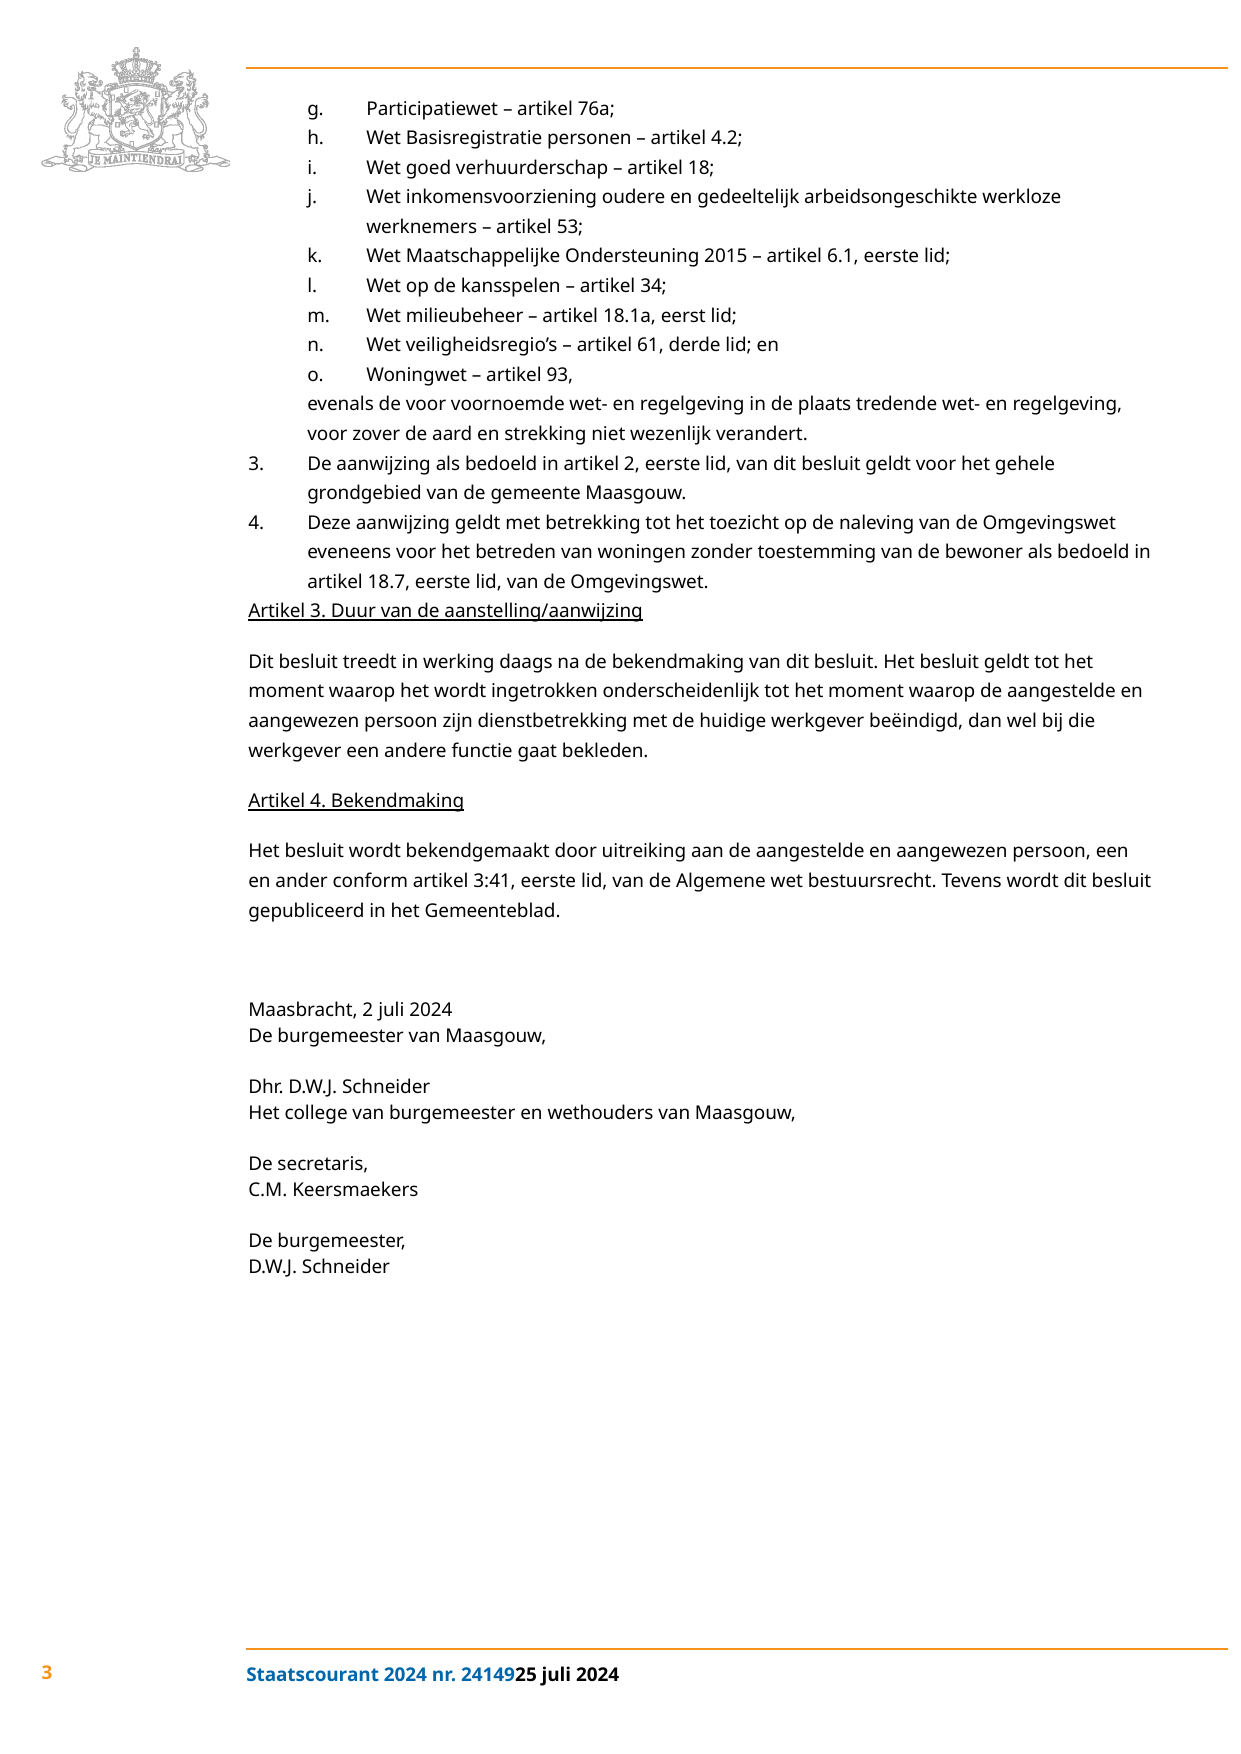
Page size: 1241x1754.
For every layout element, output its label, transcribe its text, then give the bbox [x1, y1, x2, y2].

text Het college van burgemeester en wethouders van Maasgouw, [248, 1099, 1152, 1125]
list evenals de voor voornoemde wet- en regelgeving in de plaats tredende wet- en regelgeving, voor zover de aard en strekking niet wezenlijk verandert. [248, 391, 1152, 446]
list Wet Basisregistratie personen – artikel 4.2; [307, 124, 1152, 150]
list Wet inkomensvoorziening oudere en gedeeltelijk arbeidsongeschikte werkloze werknemers – artikel 53; [307, 183, 1152, 239]
list De aanwijzing als bedoeld in artikel 2, eerste lid, van dit besluit geldt voor het gehele grondgebied van de gemeente Maasgouw. [248, 450, 1152, 505]
list Wet milieubeheer – artikel 18.1a, eerst lid; [307, 302, 1152, 328]
text C.M. Keersmaekers [248, 1176, 1152, 1202]
list Wet veiligheidsregio’s – artikel 61, derde lid; en [307, 331, 1152, 357]
text D.W.J. Schneider [248, 1253, 1152, 1279]
text De burgemeester, [248, 1228, 1152, 1253]
text Maasbracht, 2 juli 2024 [248, 996, 1152, 1022]
list Deze aanwijzing geldt met betrekking tot het toezicht op de naleving van de Omgevingswet eveneens voor het betreden van woningen zonder toestemming van de bewoner als bedoeld in artikel 18.7, eerste lid, van de Omgevingswet. [248, 509, 1152, 594]
text Dhr. D.W.J. Schneider [248, 1073, 1152, 1099]
text Artikel 3. Duur van de aanstelling/aanwijzing [248, 598, 1152, 623]
list Wet op de kansspelen – artikel 34; [307, 272, 1152, 298]
list Woningwet – artikel 93, [307, 361, 1152, 387]
list Participatiewet – artikel 76a; [307, 95, 1152, 121]
list Wet Maatschappelijke Ondersteuning 2015 – artikel 6.1, eerste lid; [307, 243, 1152, 268]
text Dit besluit treedt in werking daags na de bekendmaking van dit besluit. Het besluit geldt tot het moment waarop het wordt ingetrokken onderscheidenlijk tot het moment waarop de aangestelde en aangewezen persoon zijn dienstbetrekking met de huidige werkgever beëindigd, dan wel bij die werkgever een andere functie gaat bekleden. [248, 648, 1152, 763]
text Artikel 4. Bekendmaking [248, 787, 1152, 813]
picture [41, 47, 231, 172]
text De secretaris, [248, 1151, 1152, 1176]
text De burgemeester van Maasgouw, [248, 1022, 1152, 1048]
list Wet goed verhuurderschap – artikel 18; [307, 154, 1152, 180]
text Het besluit wordt bekendgemaakt door uitreiking aan de aangestelde en aangewezen persoon, een en ander conform artikel 3:41, eerste lid, van de Algemene wet bestuursrecht. Tevens wordt dit besluit gepubliceerd in het Gemeenteblad. [248, 838, 1152, 923]
